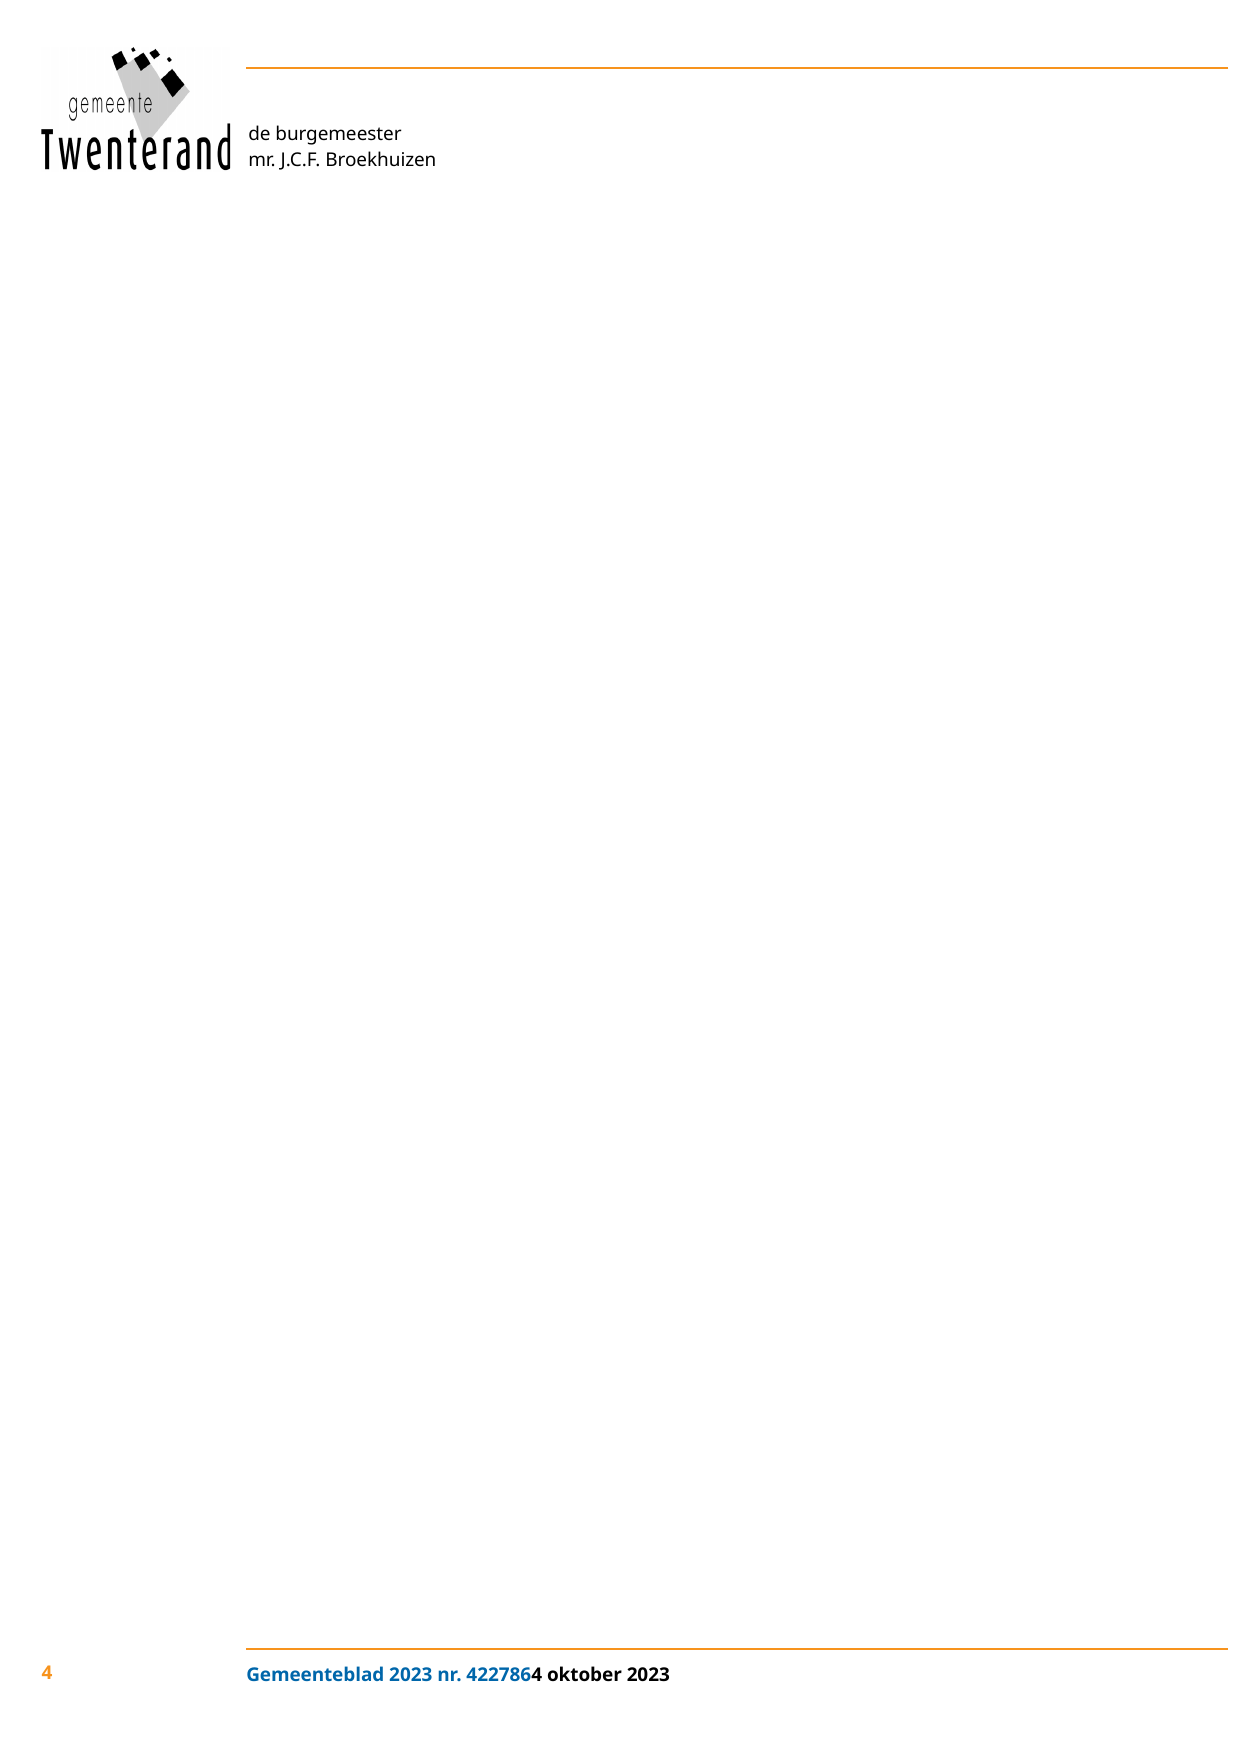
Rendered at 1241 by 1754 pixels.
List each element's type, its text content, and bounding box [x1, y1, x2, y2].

text de burgemeester [248, 121, 1152, 146]
text mr. J.C.F. Broekhuizen [248, 146, 1152, 172]
picture [41, 47, 231, 172]
